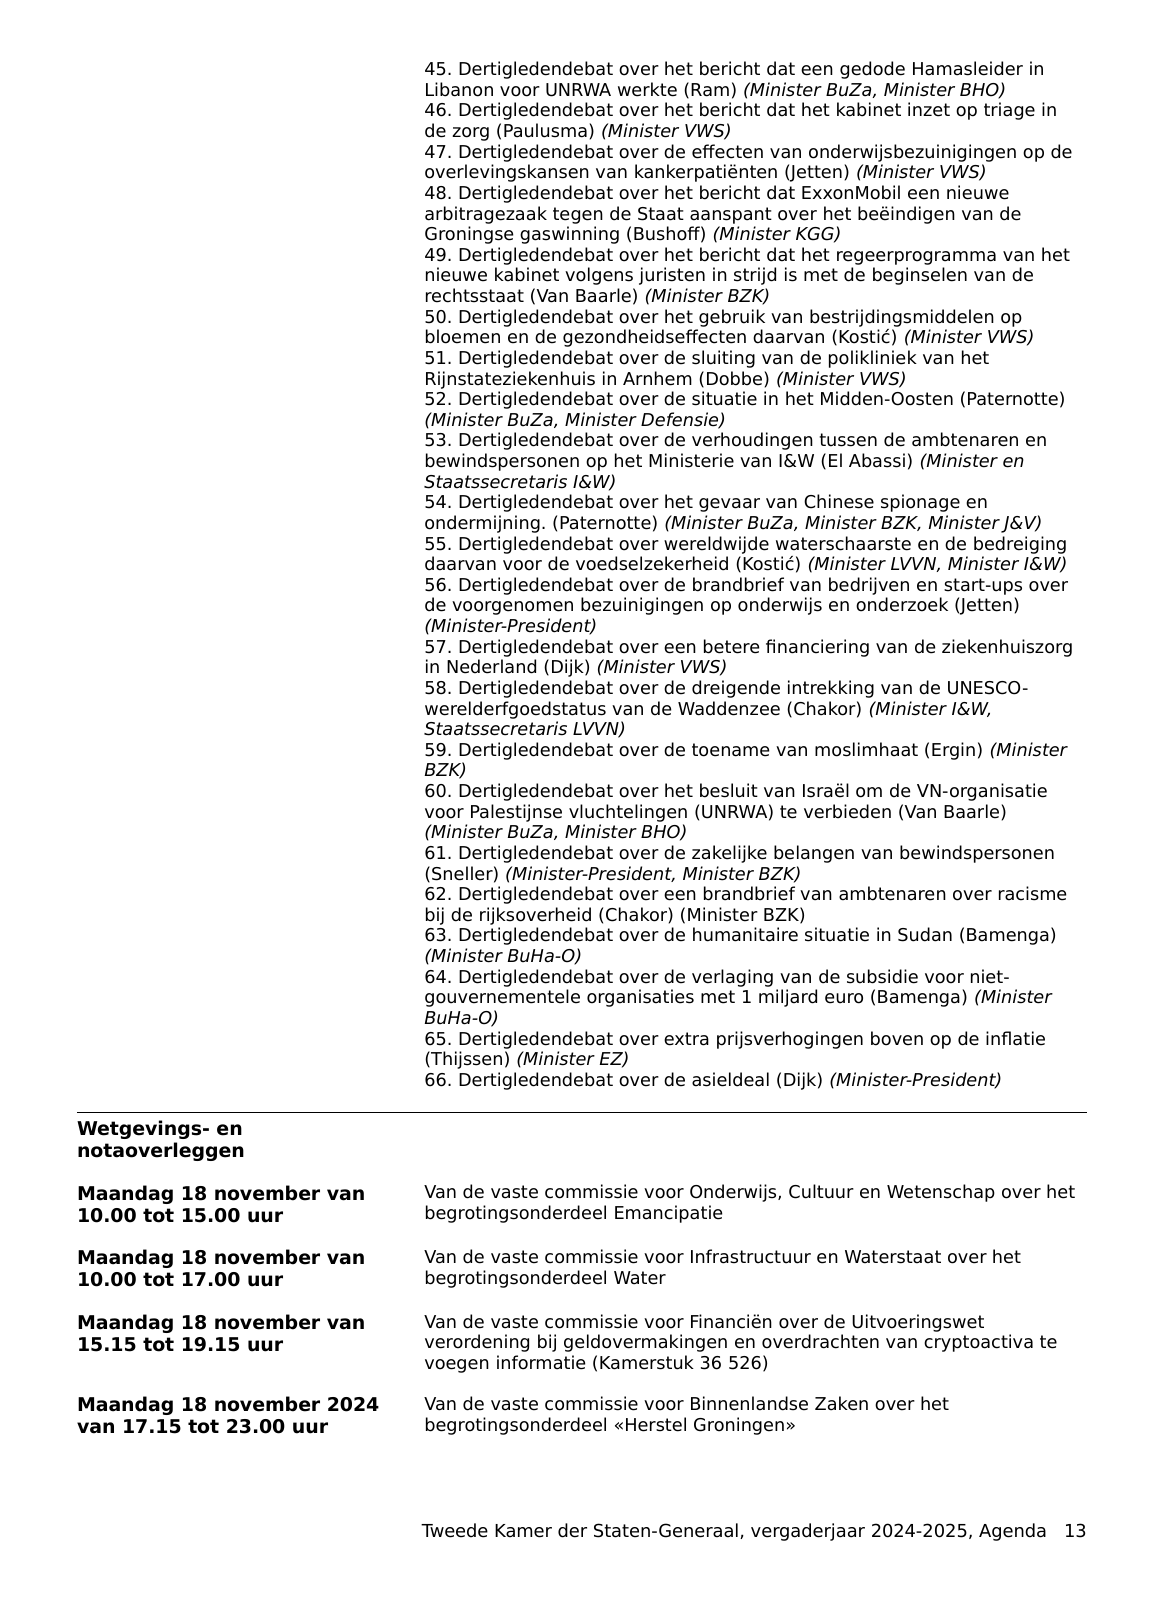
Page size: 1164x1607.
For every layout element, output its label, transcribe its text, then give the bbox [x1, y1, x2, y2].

table_cell [401, 781, 418, 843]
table_cell [77, 492, 401, 533]
table_cell [77, 740, 401, 781]
table_cell [77, 1291, 401, 1312]
table_cell 57. Dertigledendebat over een betere financiering van de ziekenhuiszorg in Nederland (Dijk) (Minister VWS) [418, 637, 1087, 678]
table_cell Van de vaste commissie voor Financiën over de Uitvoeringswet verordening bij geldovermakingen en overdrachten van cryptoactiva te voegen informatie (Kamerstuk 36 526) [418, 1312, 1087, 1373]
table_cell [401, 1029, 418, 1070]
table_cell 61. Dertigledendebat over de zakelijke belangen van bewindspersonen (Sneller) (Minister-President, Minister BZK) [418, 843, 1087, 884]
table_cell [77, 348, 401, 389]
table_cell [77, 1029, 401, 1070]
table_cell 60. Dertigledendebat over het besluit van Israël om de VN-organisatie voor Palestijnse vluchtelingen (UNRWA) te verbieden (Van Baarle) (Minister BuZa, Minister BHO) [418, 781, 1087, 843]
table_cell Maandag 18 november van 10.00 tot 15.00 uur [77, 1183, 401, 1226]
table_cell [77, 1374, 401, 1394]
table_cell 47. Dertigledendebat over de effecten van onderwijsbezuinigingen op de overlevingskansen van kankerpatiënten (Jetten) (Minister VWS) [418, 142, 1087, 183]
table_cell 65. Dertigledendebat over extra prijsverhogingen boven op de inflatie (Thijssen) (Minister EZ) [418, 1029, 1087, 1070]
table_cell [401, 843, 418, 884]
table_cell 56. Dertigledendebat over de brandbrief van bedrijven en start-ups over de voorgenomen bezuinigingen op onderwijs en onderzoek (Jetten) (Minister-President) [418, 575, 1087, 637]
table_cell 59. Dertigledendebat over de toename van moslimhaat (Ergin) (Minister BZK) [418, 740, 1087, 781]
table_cell 50. Dertigledendebat over het gebruik van bestrijdingsmiddelen op bloemen en de gezondheidseffecten daarvan (Kostić) (Minister VWS) [418, 307, 1087, 348]
table_cell [77, 430, 401, 492]
table_cell Maandag 18 november 2024 van 17.15 tot 23.00 uur [77, 1394, 401, 1438]
table_cell 48. Dertigledendebat over het bericht dat ExxonMobil een nieuwe arbitragezaak tegen de Staat aanspant over het beëindigen van de Groningse gaswinning (Bushoff) (Minister KGG) [418, 183, 1087, 245]
table_cell [401, 100, 418, 142]
table_cell [418, 1374, 1087, 1394]
table_cell [401, 1226, 418, 1247]
table_cell [401, 534, 418, 575]
table_cell 46. Dertigledendebat over het bericht dat het kabinet inzet op triage in de zorg (Paulusma) (Minister VWS) [418, 100, 1087, 142]
table_cell [401, 1394, 418, 1438]
table_header Wetgevings- en notaoverleggen [77, 1113, 401, 1162]
table_cell [77, 575, 401, 637]
table_cell [418, 1438, 1087, 1459]
table_header [401, 1113, 418, 1162]
table_cell Maandag 18 november van 10.00 tot 17.00 uur [77, 1247, 401, 1291]
table_cell [77, 925, 401, 967]
table_cell [401, 884, 418, 925]
table_cell [401, 1291, 418, 1312]
table_cell 45. Dertigledendebat over het bericht dat een gedode Hamasleider in Libanon voor UNRWA werkte (Ram) (Minister BuZa, Minister BHO) [418, 59, 1087, 100]
table_cell [77, 1162, 401, 1182]
table_cell [77, 534, 401, 575]
table_cell [77, 967, 401, 1028]
table_cell [77, 100, 401, 142]
table_cell [401, 637, 418, 678]
table_cell 63. Dertigledendebat over de humanitaire situatie in Sudan (Bamenga) (Minister BuHa-O) [418, 925, 1087, 967]
table_cell [77, 843, 401, 884]
table_cell Van de vaste commissie voor Infrastructuur en Waterstaat over het begrotingsonderdeel Water [418, 1247, 1087, 1291]
table_cell Van de vaste commissie voor Binnenlandse Zaken over het begrotingsonderdeel «Herstel Groningen» [418, 1394, 1087, 1438]
table_cell [77, 1226, 401, 1247]
table_cell [401, 245, 418, 307]
table_cell [77, 1070, 401, 1090]
table_cell 49. Dertigledendebat over het bericht dat het regeerprogramma van het nieuwe kabinet volgens juristen in strijd is met de beginselen van de rechtsstaat (Van Baarle) (Minister BZK) [418, 245, 1087, 307]
table_cell 53. Dertigledendebat over de verhoudingen tussen de ambtenaren en bewindspersonen op het Ministerie van I&W (El Abassi) (Minister en Staatssecretaris I&W) [418, 430, 1087, 492]
table_cell [401, 1247, 418, 1291]
table_cell [77, 678, 401, 740]
table_cell 52. Dertigledendebat over de situatie in het Midden-Oosten (Paternotte) (Minister BuZa, Minister Defensie) [418, 389, 1087, 430]
table_cell [401, 1162, 418, 1182]
table_cell [77, 59, 401, 100]
table_cell 62. Dertigledendebat over een brandbrief van ambtenaren over racisme bij de rijksoverheid (Chakor) (Minister BZK) [418, 884, 1087, 925]
table_cell [401, 1438, 418, 1459]
table_cell [401, 492, 418, 533]
table_cell [418, 1162, 1087, 1182]
table_cell [401, 59, 418, 100]
table_cell [401, 1312, 418, 1373]
table_cell [77, 884, 401, 925]
table_cell Maandag 18 november van 15.15 tot 19.15 uur [77, 1312, 401, 1373]
table_cell 51. Dertigledendebat over de sluiting van de polikliniek van het Rijnstateziekenhuis in Arnhem (Dobbe) (Minister VWS) [418, 348, 1087, 389]
table_cell [77, 307, 401, 348]
table_cell 66. Dertigledendebat over de asieldeal (Dijk) (Minister-President) [418, 1070, 1087, 1090]
table_cell [401, 1070, 418, 1090]
table_cell [77, 781, 401, 843]
table_cell [77, 637, 401, 678]
table_cell [401, 142, 418, 183]
table_cell 55. Dertigledendebat over wereldwijde waterschaarste en de bedreiging daarvan voor de voedselzekerheid (Kostić) (Minister LVVN, Minister I&W) [418, 534, 1087, 575]
table_cell [77, 245, 401, 307]
table_cell [418, 1226, 1087, 1247]
table_cell 64. Dertigledendebat over de verlaging van de subsidie voor niet-gouvernementele organisaties met 1 miljard euro (Bamenga) (Minister BuHa-O) [418, 967, 1087, 1028]
table_cell [401, 740, 418, 781]
table_cell [401, 678, 418, 740]
table_cell [77, 183, 401, 245]
table_cell [401, 925, 418, 967]
table_cell [401, 1374, 418, 1394]
table_cell Van de vaste commissie voor Onderwijs, Cultuur en Wetenschap over het begrotingsonderdeel Emancipatie [418, 1183, 1087, 1226]
table_cell [77, 142, 401, 183]
table_cell [418, 1291, 1087, 1312]
table_cell [401, 389, 418, 430]
table_cell [77, 389, 401, 430]
table_cell [401, 967, 418, 1028]
table_cell [401, 348, 418, 389]
table_cell [401, 430, 418, 492]
table_header [418, 1113, 1087, 1162]
table_cell [401, 307, 418, 348]
table_cell [401, 575, 418, 637]
table_cell 58. Dertigledendebat over de dreigende intrekking van de UNESCO-werelderfgoedstatus van de Waddenzee (Chakor) (Minister I&W, Staatssecretaris LVVN) [418, 678, 1087, 740]
table_cell 54. Dertigledendebat over het gevaar van Chinese spionage en ondermijning. (Paternotte) (Minister BuZa, Minister BZK, Minister J&V) [418, 492, 1087, 533]
table_cell [77, 1438, 401, 1459]
table_cell [401, 1183, 418, 1226]
table_cell [401, 183, 418, 245]
